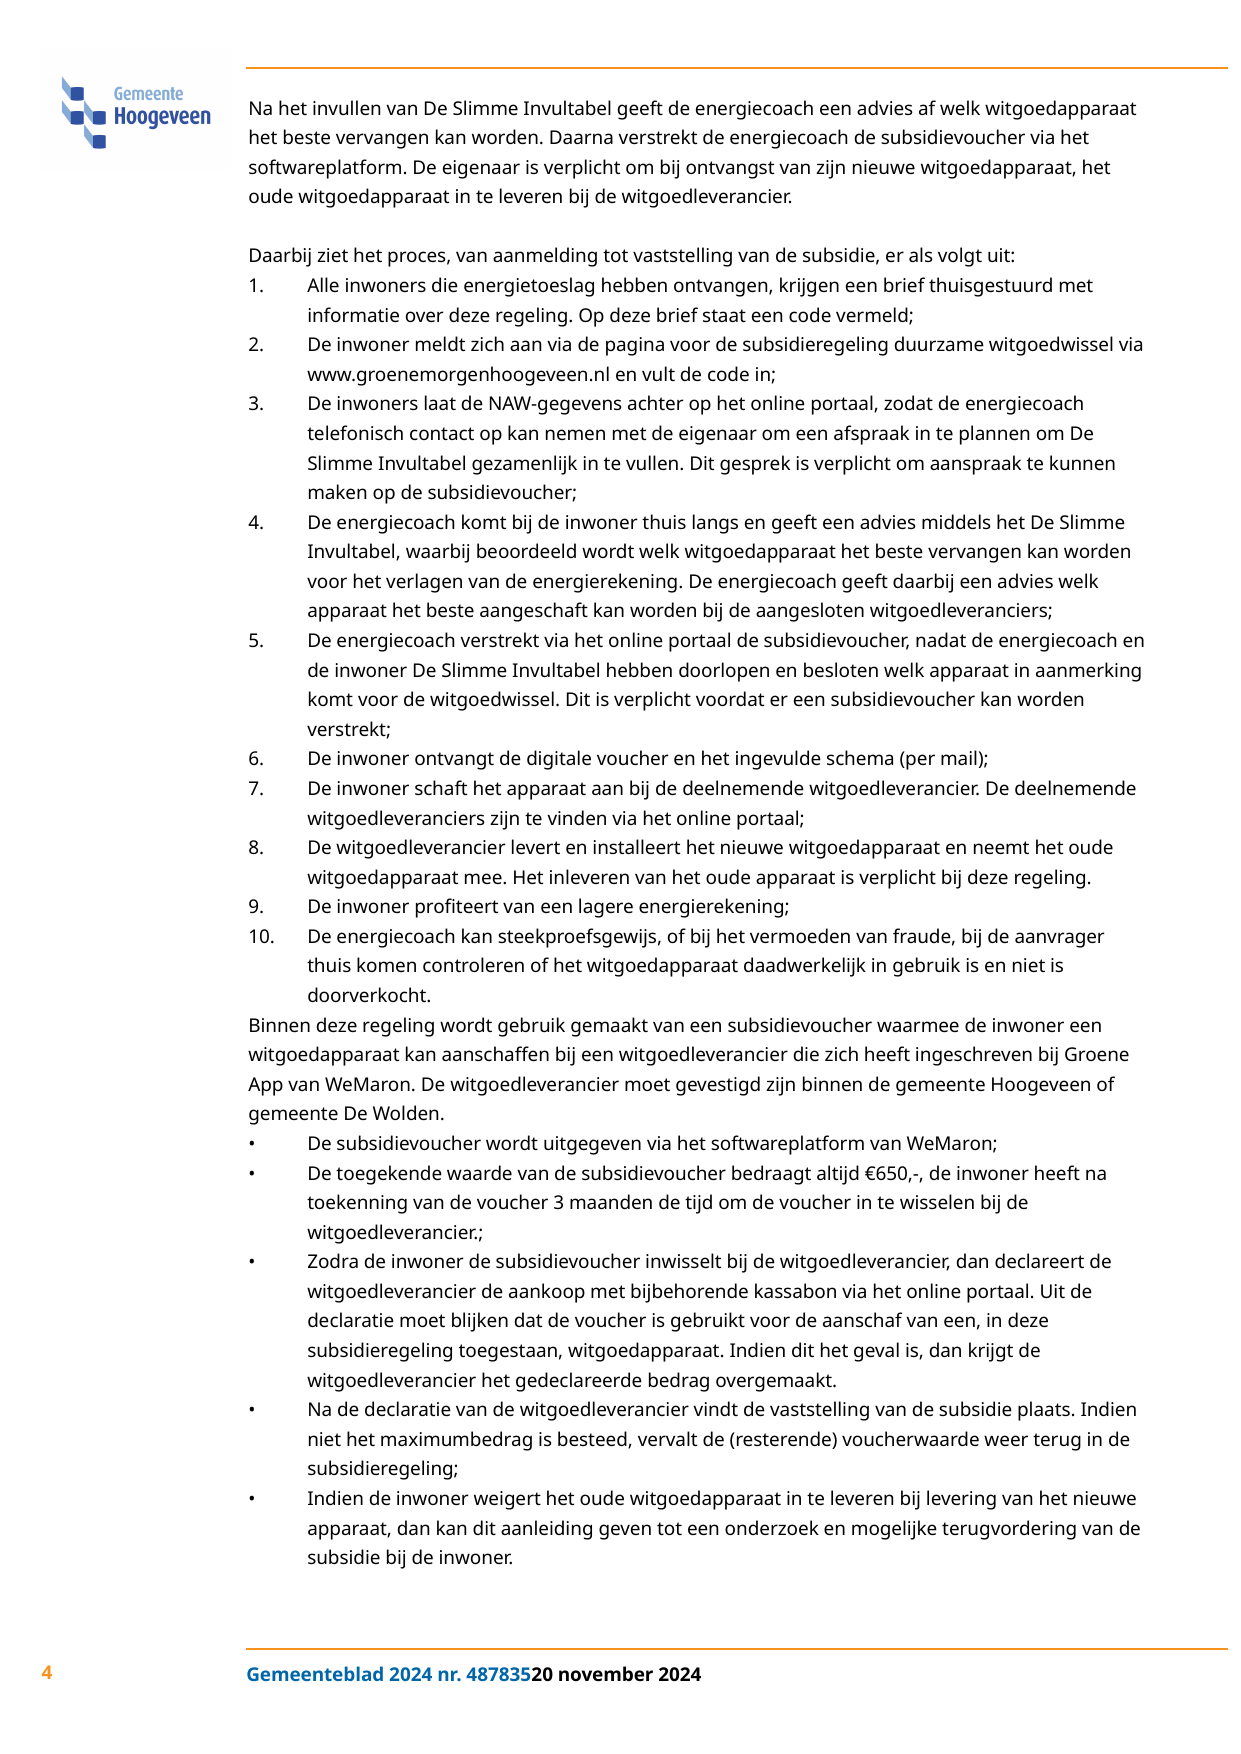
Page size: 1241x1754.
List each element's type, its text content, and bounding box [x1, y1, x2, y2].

text Binnen deze regeling wordt gebruik gemaakt van een subsidievoucher waarmee de inwoner een witgoedapparaat kan aanschaffen bij een witgoedleverancier die zich heeft ingeschreven bij Groene App van WeMaron. De witgoedleverancier moet gevestigd zijn binnen de gemeente Hoogeveen of gemeente De Wolden. [248, 1012, 1152, 1126]
list De inwoner ontvangt de digitale voucher en het ingevulde schema (per mail); [248, 746, 1152, 771]
list De inwoner meldt zich aan via de pagina voor de subsidieregeling duurzame witgoedwissel via www.groenemorgenhoogeveen.nl en vult de code in; [248, 331, 1152, 387]
text Na het invullen van De Slimme Invultabel geeft de energiecoach een advies af welk witgoedapparaat het beste vervangen kan worden. Daarna verstrekt de energiecoach de subsidievoucher via het softwareplatform. De eigenaar is verplicht om bij ontvangst van zijn nieuwe witgoedapparaat, het oude witgoedapparaat in te leveren bij de witgoedleverancier. [248, 95, 1152, 209]
list De energiecoach komt bij de inwoner thuis langs en geeft een advies middels het De Slimme Invultabel, waarbij beoordeeld wordt welk witgoedapparaat het beste vervangen kan worden voor het verlagen van de energierekening. De energiecoach geeft daarbij een advies welk apparaat het beste aangeschaft kan worden bij de aangesloten witgoedleveranciers; [248, 509, 1152, 623]
list De energiecoach kan steekproefsgewijs, of bij het vermoeden van fraude, bij de aanvrager thuis komen controleren of het witgoedapparaat daadwerkelijk in gebruik is en niet is doorverkocht. [248, 923, 1152, 1008]
list Indien de inwoner weigert het oude witgoedapparaat in te leveren bij levering van het nieuwe apparaat, dan kan dit aanleiding geven tot een onderzoek en mogelijke terugvordering van de subsidie bij de inwoner. [248, 1485, 1152, 1570]
list De inwoner profiteert van een lagere energierekening; [248, 893, 1152, 919]
list De subsidievoucher wordt uitgegeven via het softwareplatform van WeMaron; [248, 1130, 1152, 1156]
list De energiecoach verstrekt via het online portaal de subsidievoucher, nadat de energiecoach en de inwoner De Slimme Invultabel hebben doorlopen en besloten welk apparaat in aanmerking komt voor de witgoedwissel. Dit is verplicht voordat er een subsidievoucher kan worden verstrekt; [248, 627, 1152, 742]
list De witgoedleverancier levert en installeert het nieuwe witgoedapparaat en neemt het oude witgoedapparaat mee. Het inleveren van het oude apparaat is verplicht bij deze regeling. [248, 834, 1152, 890]
list Na de declaratie van de witgoedleverancier vindt de vaststelling van de subsidie plaats. Indien niet het maximumbedrag is besteed, vervalt de (resterende) voucherwaarde weer terug in de subsidieregeling; [248, 1396, 1152, 1481]
list De inwoners laat de NAW-gegevens achter op het online portaal, zodat de energiecoach telefonisch contact op kan nemen met de eigenaar om een afspraak in te plannen om De Slimme Invultabel gezamenlijk in te vullen. Dit gesprek is verplicht om aanspraak te kunnen maken op de subsidievoucher; [248, 391, 1152, 505]
picture [41, 47, 231, 172]
text Daarbij ziet het proces, van aanmelding tot vaststelling van de subsidie, er als volgt uit: [248, 243, 1152, 268]
list De inwoner schaft het apparaat aan bij de deelnemende witgoedleverancier. De deelnemende witgoedleveranciers zijn te vinden via het online portaal; [248, 775, 1152, 831]
list Alle inwoners die energietoeslag hebben ontvangen, krijgen een brief thuisgestuurd met informatie over deze regeling. Op deze brief staat een code vermeld; [248, 272, 1152, 328]
list De toegekende waarde van de subsidievoucher bedraagt altijd €650,-, de inwoner heeft na toekenning van de voucher 3 maanden de tijd om de voucher in te wisselen bij de witgoedleverancier.; [248, 1160, 1152, 1245]
list Zodra de inwoner de subsidievoucher inwisselt bij de witgoedleverancier, dan declareert de witgoedleverancier de aankoop met bijbehorende kassabon via het online portaal. Uit de declaratie moet blijken dat de voucher is gebruikt voor de aanschaf van een, in deze subsidieregeling toegestaan, witgoedapparaat. Indien dit het geval is, dan krijgt de witgoedleverancier het gedeclareerde bedrag overgemaakt. [248, 1248, 1152, 1393]
